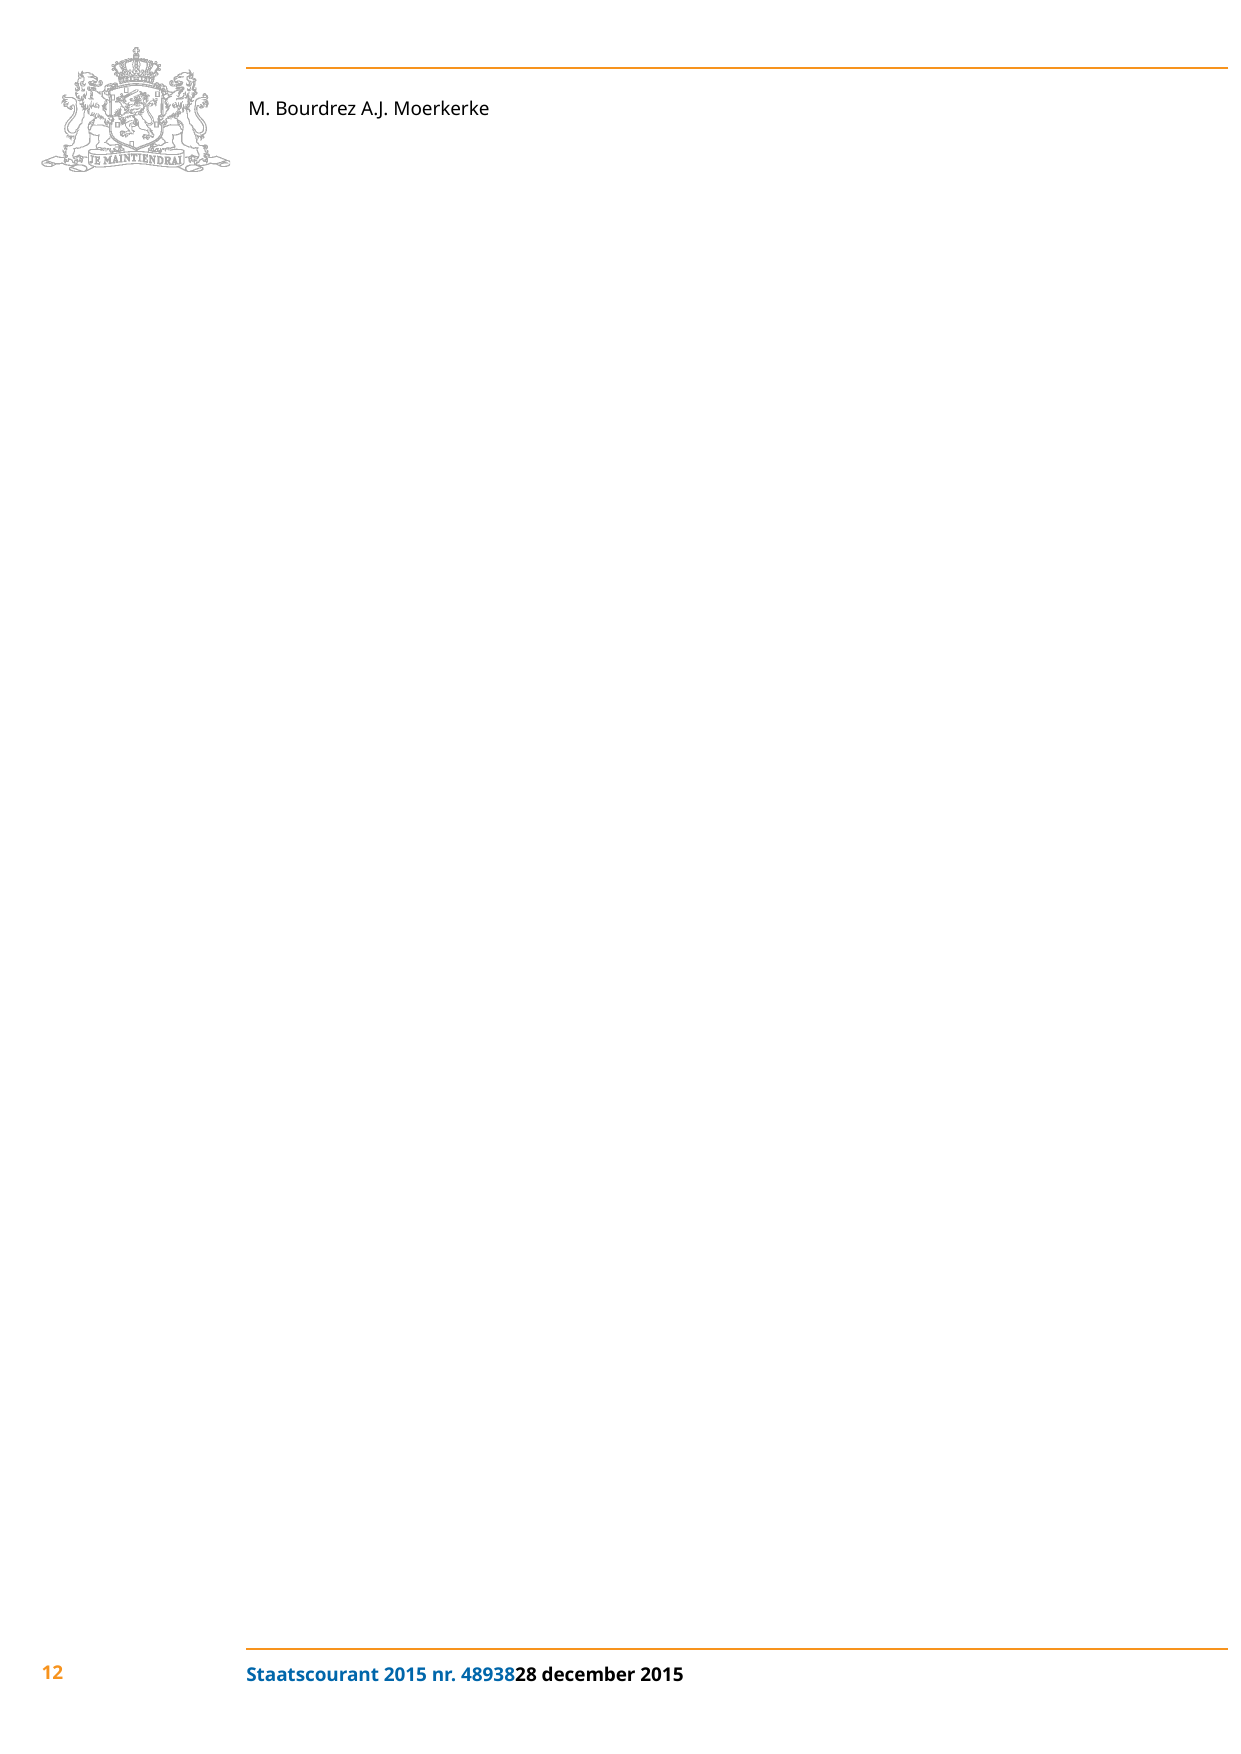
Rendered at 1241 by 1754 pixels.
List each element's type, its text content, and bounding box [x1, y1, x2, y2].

text M. Bourdrez A.J. Moerkerke [248, 95, 1152, 121]
picture [41, 47, 231, 172]
